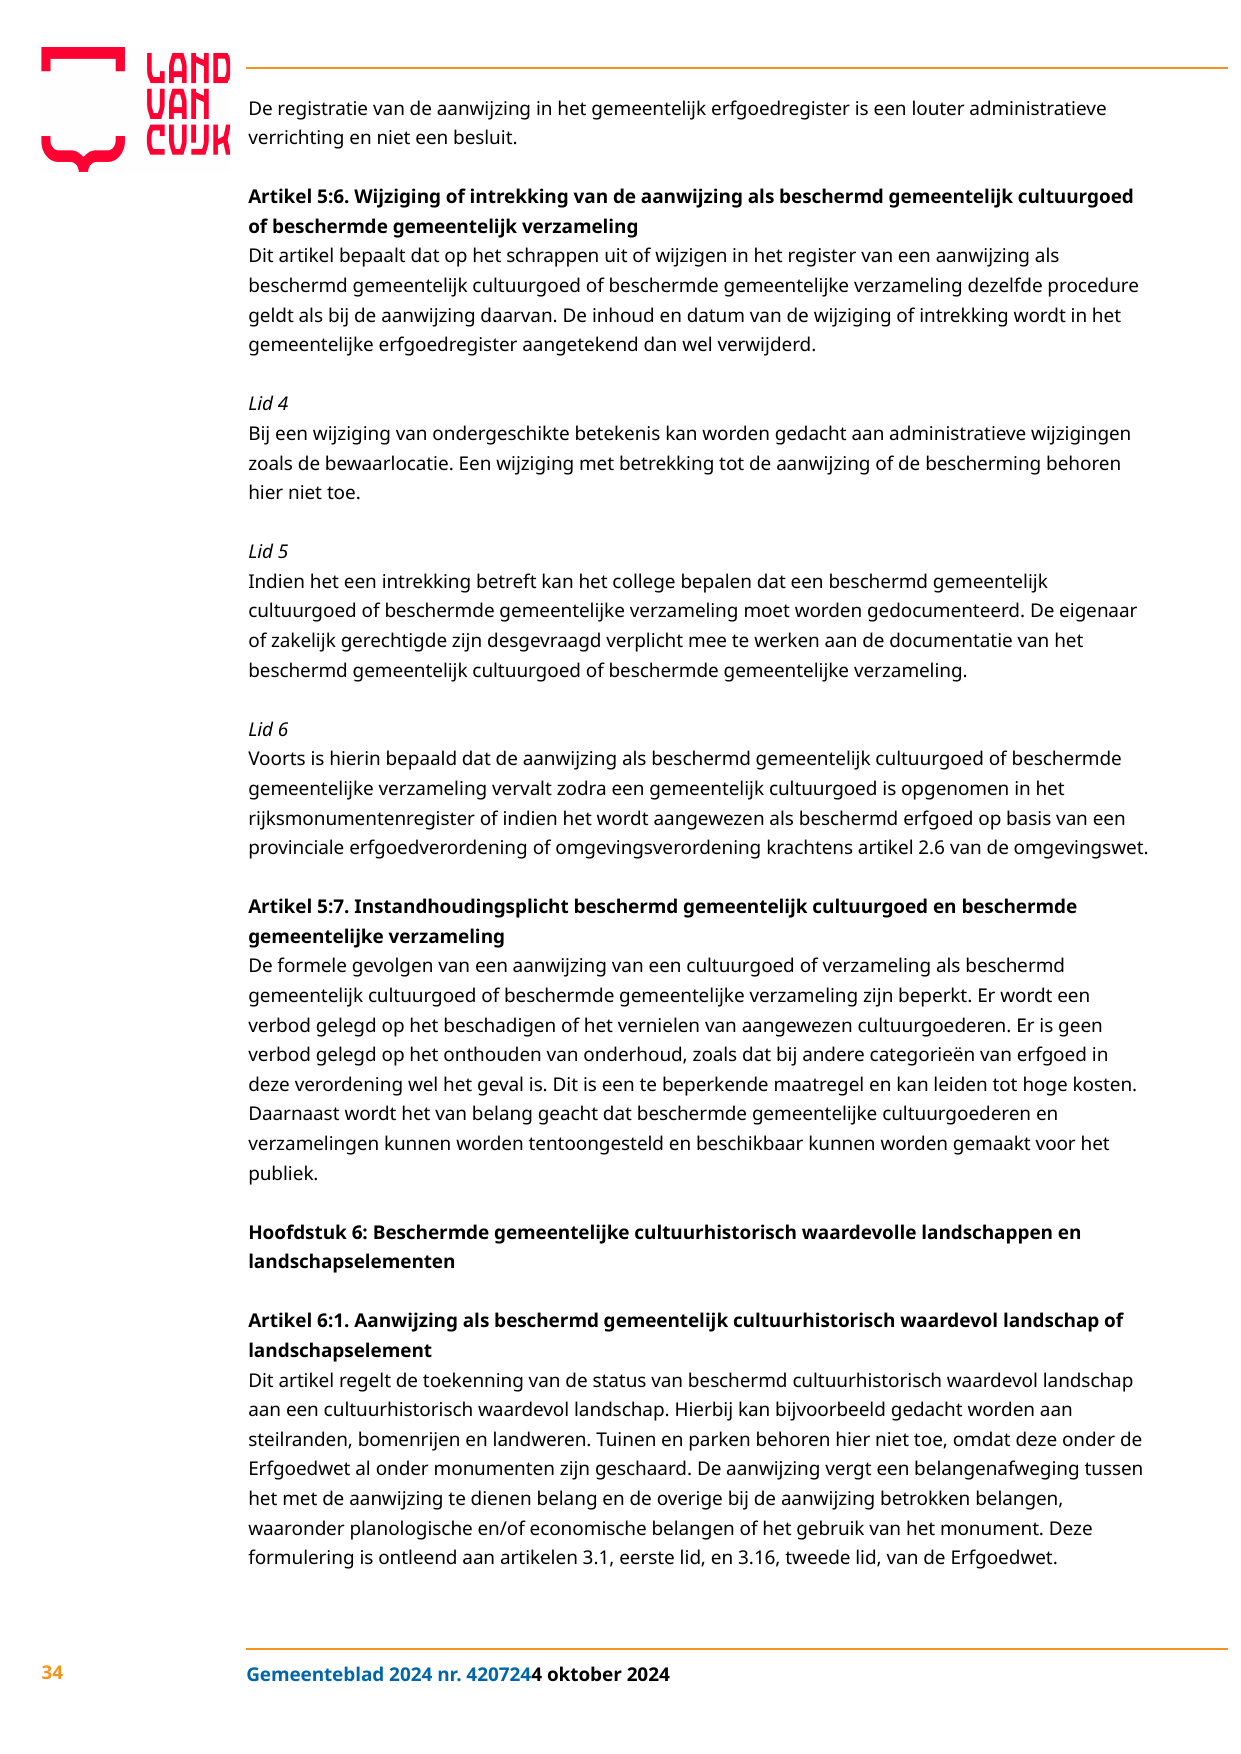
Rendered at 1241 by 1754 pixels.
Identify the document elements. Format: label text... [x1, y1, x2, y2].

picture [41, 47, 231, 172]
text Indien het een intrekking betreft kan het college bepalen dat een beschermd gemeentelijk cultuurgoed of beschermde gemeentelijke verzameling moet worden gedocumenteerd. De eigenaar of zakelijk gerechtigde zijn desgevraagd verplicht mee te werken aan de documentatie van het beschermd gemeentelijk cultuurgoed of beschermde gemeentelijke verzameling. [248, 568, 1152, 683]
text Dit artikel regelt de toekenning van de status van beschermd cultuurhistorisch waardevol landschap aan een cultuurhistorisch waardevol landschap. Hierbij kan bijvoorbeeld gedacht worden aan steilranden, bomenrijen en landweren. Tuinen en parken behoren hier niet toe, omdat deze onder de Erfgoedwet al onder monumenten zijn geschaard. De aanwijzing vergt een belangenafweging tussen het met de aanwijzing te dienen belang en de overige bij de aanwijzing betrokken belangen, waaronder planologische en/of economische belangen of het gebruik van het monument. Deze formulering is ontleend aan artikelen 3.1, eerste lid, en 3.16, tweede lid, van de Erfgoedwet. [248, 1367, 1152, 1570]
text De formele gevolgen van een aanwijzing van een cultuurgoed of verzameling als beschermd gemeentelijk cultuurgoed of beschermde gemeentelijke verzameling zijn beperkt. Er wordt een verbod gelegd op het beschadigen of het vernielen van aangewezen cultuurgoederen. Er is geen verbod gelegd op het onthouden van onderhoud, zoals dat bij andere categorieën van erfgoed in deze verordening wel het geval is. Dit is een te beperkende maatregel en kan leiden tot hoge kosten. Daarnaast wordt het van belang geacht dat beschermde gemeentelijke cultuurgoederen en verzamelingen kunnen worden tentoongesteld en beschikbaar kunnen worden gemaakt voor het publiek. [248, 953, 1152, 1186]
text Artikel 5:7. Instandhoudingsplicht beschermd gemeentelijk cultuurgoed en beschermde gemeentelijke verzameling [248, 893, 1152, 949]
text Artikel 5:6. Wijziging of intrekking van de aanwijzing als beschermd gemeentelijk cultuurgoed of beschermde gemeentelijk verzameling [248, 183, 1152, 239]
text Artikel 6:1. Aanwijzing als beschermd gemeentelijk cultuurhistorisch waardevol landschap of landschapselement [248, 1308, 1152, 1363]
text Bij een wijziging van ondergeschikte betekenis kan worden gedacht aan administratieve wijzigingen zoals de bewaarlocatie. Een wijziging met betrekking tot de aanwijzing of de bescherming behoren hier niet toe. [248, 420, 1152, 505]
text Voorts is hierin bepaald dat de aanwijzing als beschermd gemeentelijk cultuurgoed of beschermde gemeentelijke verzameling vervalt zodra een gemeentelijk cultuurgoed is opgenomen in het rijksmonumentenregister of indien het wordt aangewezen als beschermd erfgoed op basis van een provinciale erfgoedverordening of omgevingsverordening krachtens artikel 2.6 van de omgevingswet. [248, 746, 1152, 860]
text Dit artikel bepaalt dat op het schrappen uit of wijzigen in het register van een aanwijzing als beschermd gemeentelijk cultuurgoed of beschermde gemeentelijke verzameling dezelfde procedure geldt als bij de aanwijzing daarvan. De inhoud en datum van de wijziging of intrekking wordt in het gemeentelijke erfgoedregister aangetekend dan wel verwijderd. [248, 243, 1152, 357]
text Hoofdstuk 6: Beschermde gemeentelijke cultuurhistorisch waardevolle landschappen en landschapselementen [248, 1219, 1152, 1274]
text Lid 4 [248, 391, 1152, 416]
text Lid 5 [248, 538, 1152, 564]
text Lid 6 [248, 716, 1152, 742]
text De registratie van de aanwijzing in het gemeentelijk erfgoedregister is een louter administratieve verrichting en niet een besluit. [248, 95, 1152, 150]
